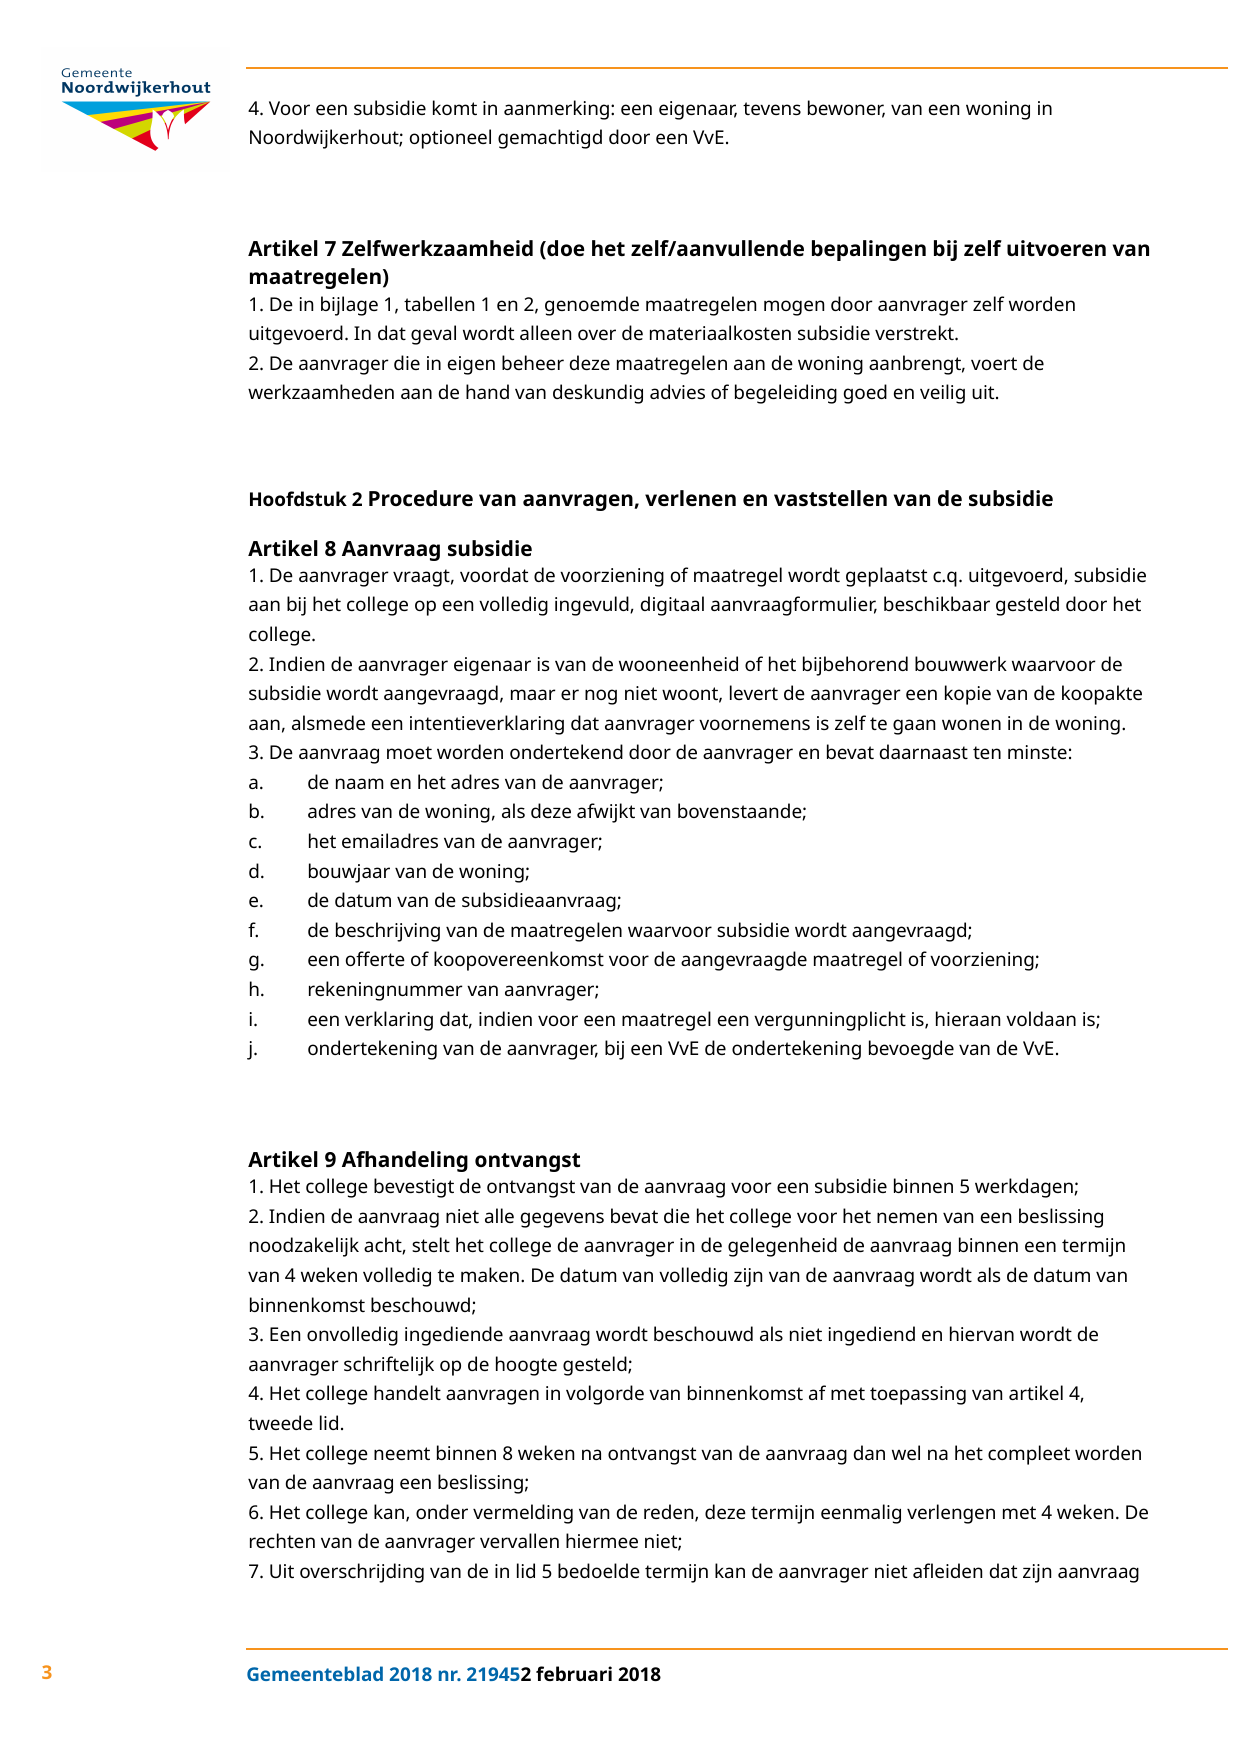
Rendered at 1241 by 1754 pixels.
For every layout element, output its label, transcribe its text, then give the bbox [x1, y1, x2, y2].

list het emailadres van de aanvrager; [248, 828, 1152, 854]
text 2. De aanvrager die in eigen beheer deze maatregelen aan de woning aanbrengt, voert de werkzaamheden aan de hand van deskundig advies of begeleiding goed en veilig uit. [248, 350, 1152, 405]
text 7. Uit overschrijding van de in lid 5 bedoelde termijn kan de aanvrager niet afleiden dat zijn aanvraag [248, 1558, 1152, 1584]
text 1. Het college bevestigt de ontvangst van de aanvraag voor een subsidie binnen 5 werkdagen; [248, 1173, 1152, 1199]
list de naam en het adres van de aanvrager; [248, 769, 1152, 795]
text 3. De aanvraag moet worden ondertekend door de aanvrager en bevat daarnaast ten minste: [248, 739, 1152, 765]
text Artikel 7 Zelfwerkzaamheid (doe het zelf/aanvullende bepalingen bij zelf uitvoeren van maatregelen) [248, 234, 1152, 291]
text Artikel 8 Aanvraag subsidie [248, 534, 1152, 562]
text 1. De aanvrager vraagt, voordat de voorziening of maatregel wordt geplaatst c.q. uitgevoerd, subsidie aan bij het college op een volledig ingevuld, digitaal aanvraagformulier, beschikbaar gesteld door het college. [248, 562, 1152, 647]
picture [41, 47, 231, 172]
list de beschrijving van de maatregelen waarvoor subsidie wordt aangevraagd; [248, 917, 1152, 943]
text 4. Voor een subsidie komt in aanmerking: een eigenaar, tevens bewoner, van een woning in Noordwijkerhout; optioneel gemachtigd door een VvE. [248, 95, 1152, 150]
text 3. Een onvolledig ingediende aanvraag wordt beschouwd als niet ingediend en hiervan wordt de aanvrager schriftelijk op de hoogte gesteld; [248, 1321, 1152, 1377]
text 5. Het college neemt binnen 8 weken na ontvangst van de aanvraag dan wel na het compleet worden van de aanvraag een beslissing; [248, 1440, 1152, 1495]
text 2. Indien de aanvrager eigenaar is van de wooneenheid of het bijbehorend bouwwerk waarvoor de subsidie wordt aangevraagd, maar er nog niet woont, levert de aanvrager een kopie van de koopakte aan, alsmede een intentieverklaring dat aanvrager voornemens is zelf te gaan wonen in de woning. [248, 651, 1152, 736]
list een offerte of koopovereenkomst voor de aangevraagde maatregel of voorziening; [248, 947, 1152, 972]
list rekeningnummer van aanvrager; [248, 976, 1152, 1002]
list een verklaring dat, indien voor een maatregel een vergunningplicht is, hieraan voldaan is; [248, 1006, 1152, 1032]
list bouwjaar van de woning; [248, 858, 1152, 884]
text 1. De in bijlage 1, tabellen 1 en 2, genoemde maatregelen mogen door aanvrager zelf worden uitgevoerd. In dat geval wordt alleen over de materiaalkosten subsidie verstrekt. [248, 291, 1152, 346]
list de datum van de subsidieaanvraag; [248, 887, 1152, 913]
text Artikel 9 Afhandeling ontvangst [248, 1145, 1152, 1173]
text 6. Het college kan, onder vermelding van de reden, deze termijn eenmalig verlengen met 4 weken. De rechten van de aanvrager vervallen hiermee niet; [248, 1499, 1152, 1554]
text 2. Indien de aanvraag niet alle gegevens bevat die het college voor het nemen van een beslissing noodzakelijk acht, stelt het college de aanvrager in de gelegenheid de aanvraag binnen een termijn van 4 weken volledig te maken. De datum van volledig zijn van de aanvraag wordt als de datum van binnenkomst beschouwd; [248, 1203, 1152, 1317]
list adres van de woning, als deze afwijkt van bovenstaande; [248, 799, 1152, 824]
list ondertekening van de aanvrager, bij een VvE de ondertekening bevoegde van de VvE. [248, 1035, 1152, 1061]
text 4. Het college handelt aanvragen in volgorde van binnenkomst af met toepassing van artikel 4, tweede lid. [248, 1381, 1152, 1436]
text Hoofdstuk 2 Procedure van aanvragen, verlenen en vaststellen van de subsidie [248, 484, 1152, 513]
